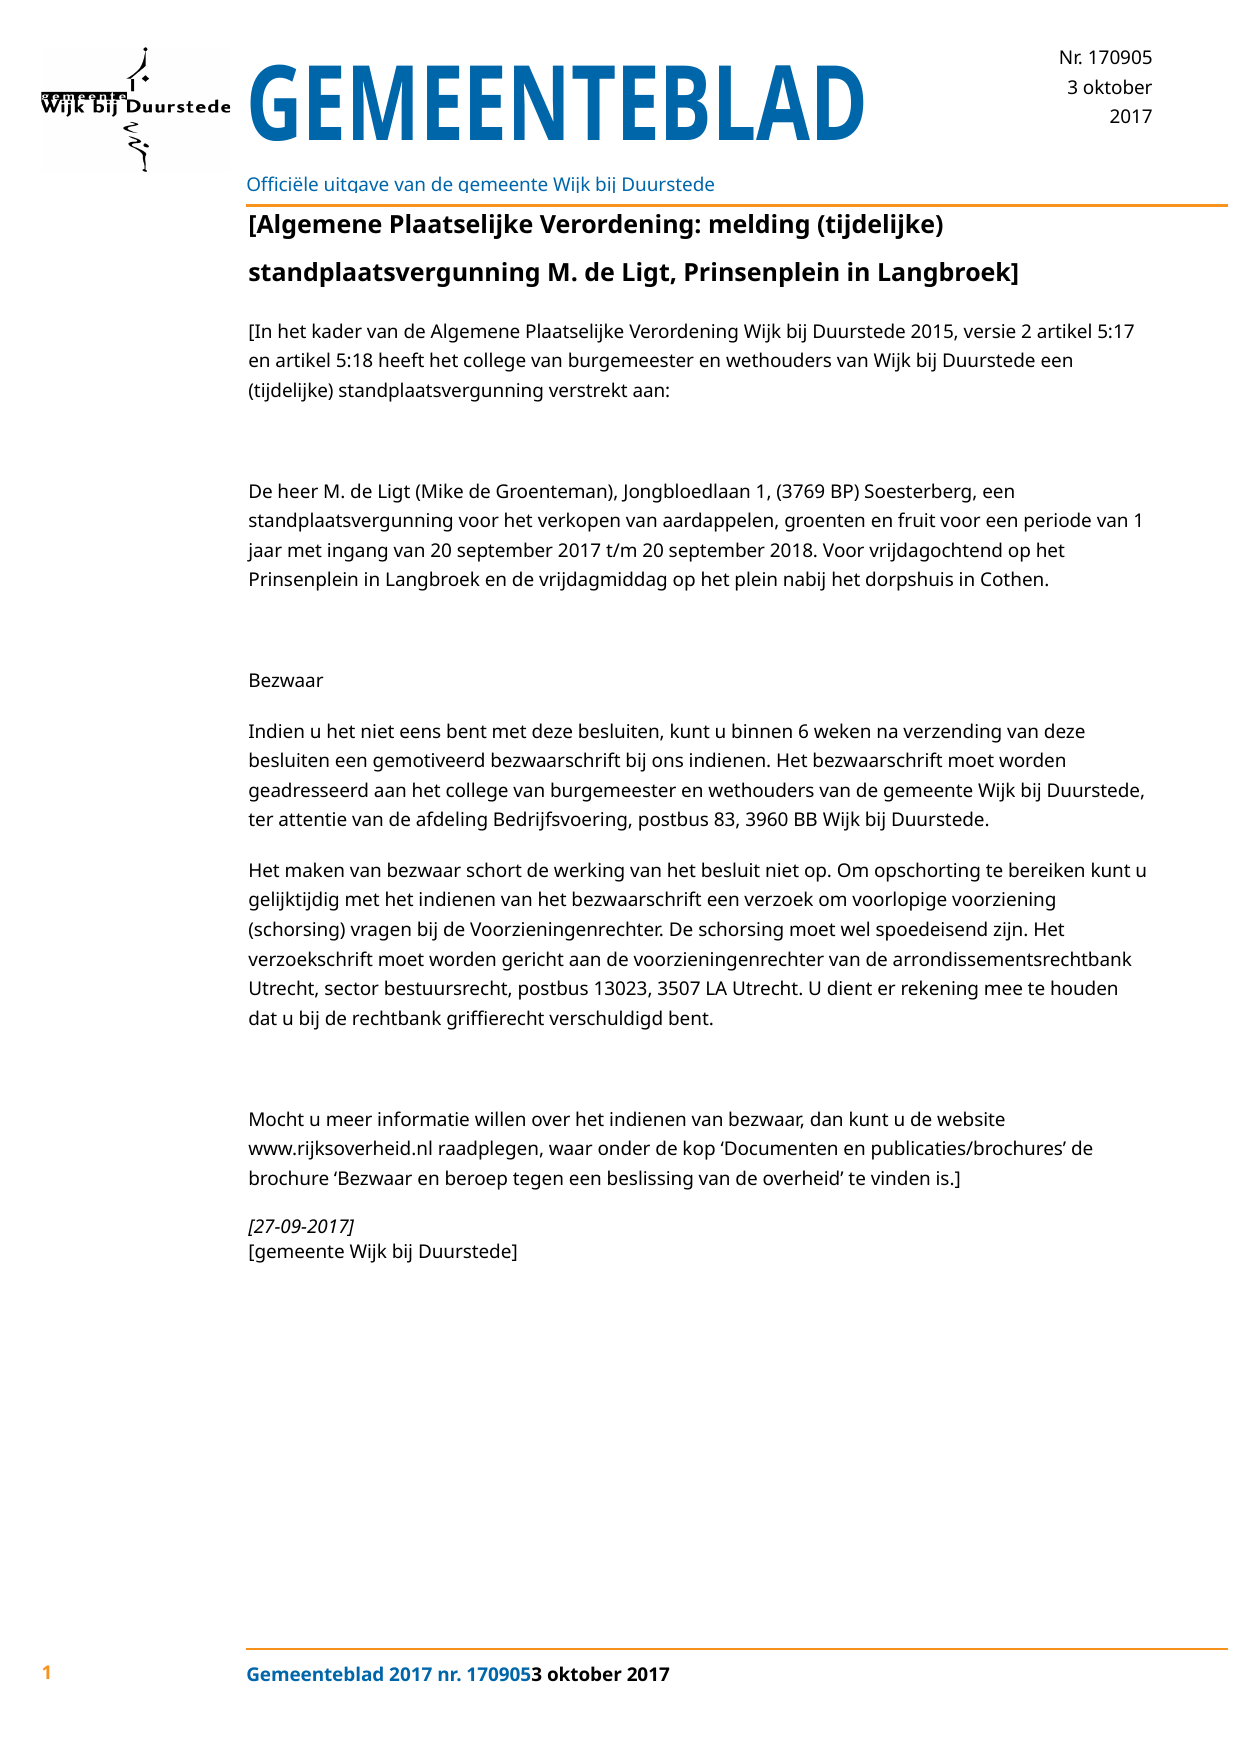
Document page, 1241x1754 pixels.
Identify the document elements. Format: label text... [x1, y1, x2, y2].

text [Algemene Plaatselijke Verordening: melding (tijdelijke) standplaatsvergunning M. de Ligt, Prinsenplein in Langbroek] [248, 207, 1152, 288]
text Bezwaar [248, 667, 1152, 693]
text [27-09-2017] [248, 1213, 1152, 1238]
text Mocht u meer informatie willen over het indienen van bezwaar, dan kunt u de website www.rijksoverheid.nl raadplegen, waar onder de kop ‘Documenten en publicaties/brochures’ de brochure ‘Bezwaar en beroep tegen een beslissing van de overheid’ te vinden is.] [248, 1106, 1152, 1191]
text Indien u het niet eens bent met deze besluiten, kunt u binnen 6 weken na verzending van deze besluiten een gemotiveerd bezwaarschrift bij ons indienen. Het bezwaarschrift moet worden geadresseerd aan het college van burgemeester en wethouders van de gemeente Wijk bij Duurstede, ter attentie van de afdeling Bedrijfsvoering, postbus 83, 3960 BB Wijk bij Duurstede. [248, 718, 1152, 832]
text De heer M. de Ligt (Mike de Groenteman), Jongbloedlaan 1, (3769 BP) Soesterberg, een standplaatsvergunning voor het verkopen van aardappelen, groenten en fruit voor een periode van 1 jaar met ingang van 20 september 2017 t/m 20 september 2018. Voor vrijdagochtend op het Prinsenplein in Langbroek en de vrijdagmiddag op het plein nabij het dorpshuis in Cothen. [248, 478, 1152, 592]
text Het maken van bezwaar schort de werking van het besluit niet op. Om opschorting te bereiken kunt u gelijktijdig met het indienen van het bezwaarschrift een verzoek om voorlopige voorziening (schorsing) vragen bij de Voorzieningenrechter. De schorsing moet wel spoedeisend zijn. Het verzoekschrift moet worden gericht aan de voorzieningenrechter van de arrondissementsrechtbank Utrecht, sector bestuursrecht, postbus 13023, 3507 LA Utrecht. U dient er rekening mee te houden dat u bij de rechtbank griffierecht verschuldigd bent. [248, 857, 1152, 1031]
picture [41, 47, 231, 172]
text [gemeente Wijk bij Duurstede] [248, 1238, 1152, 1264]
text [In het kader van de Algemene Plaatselijke Verordening Wijk bij Duurstede 2015, versie 2 artikel 5:17 en artikel 5:18 heeft het college van burgemeester en wethouders van Wijk bij Duurstede een (tijdelijke) standplaatsvergunning verstrekt aan: [248, 318, 1152, 403]
